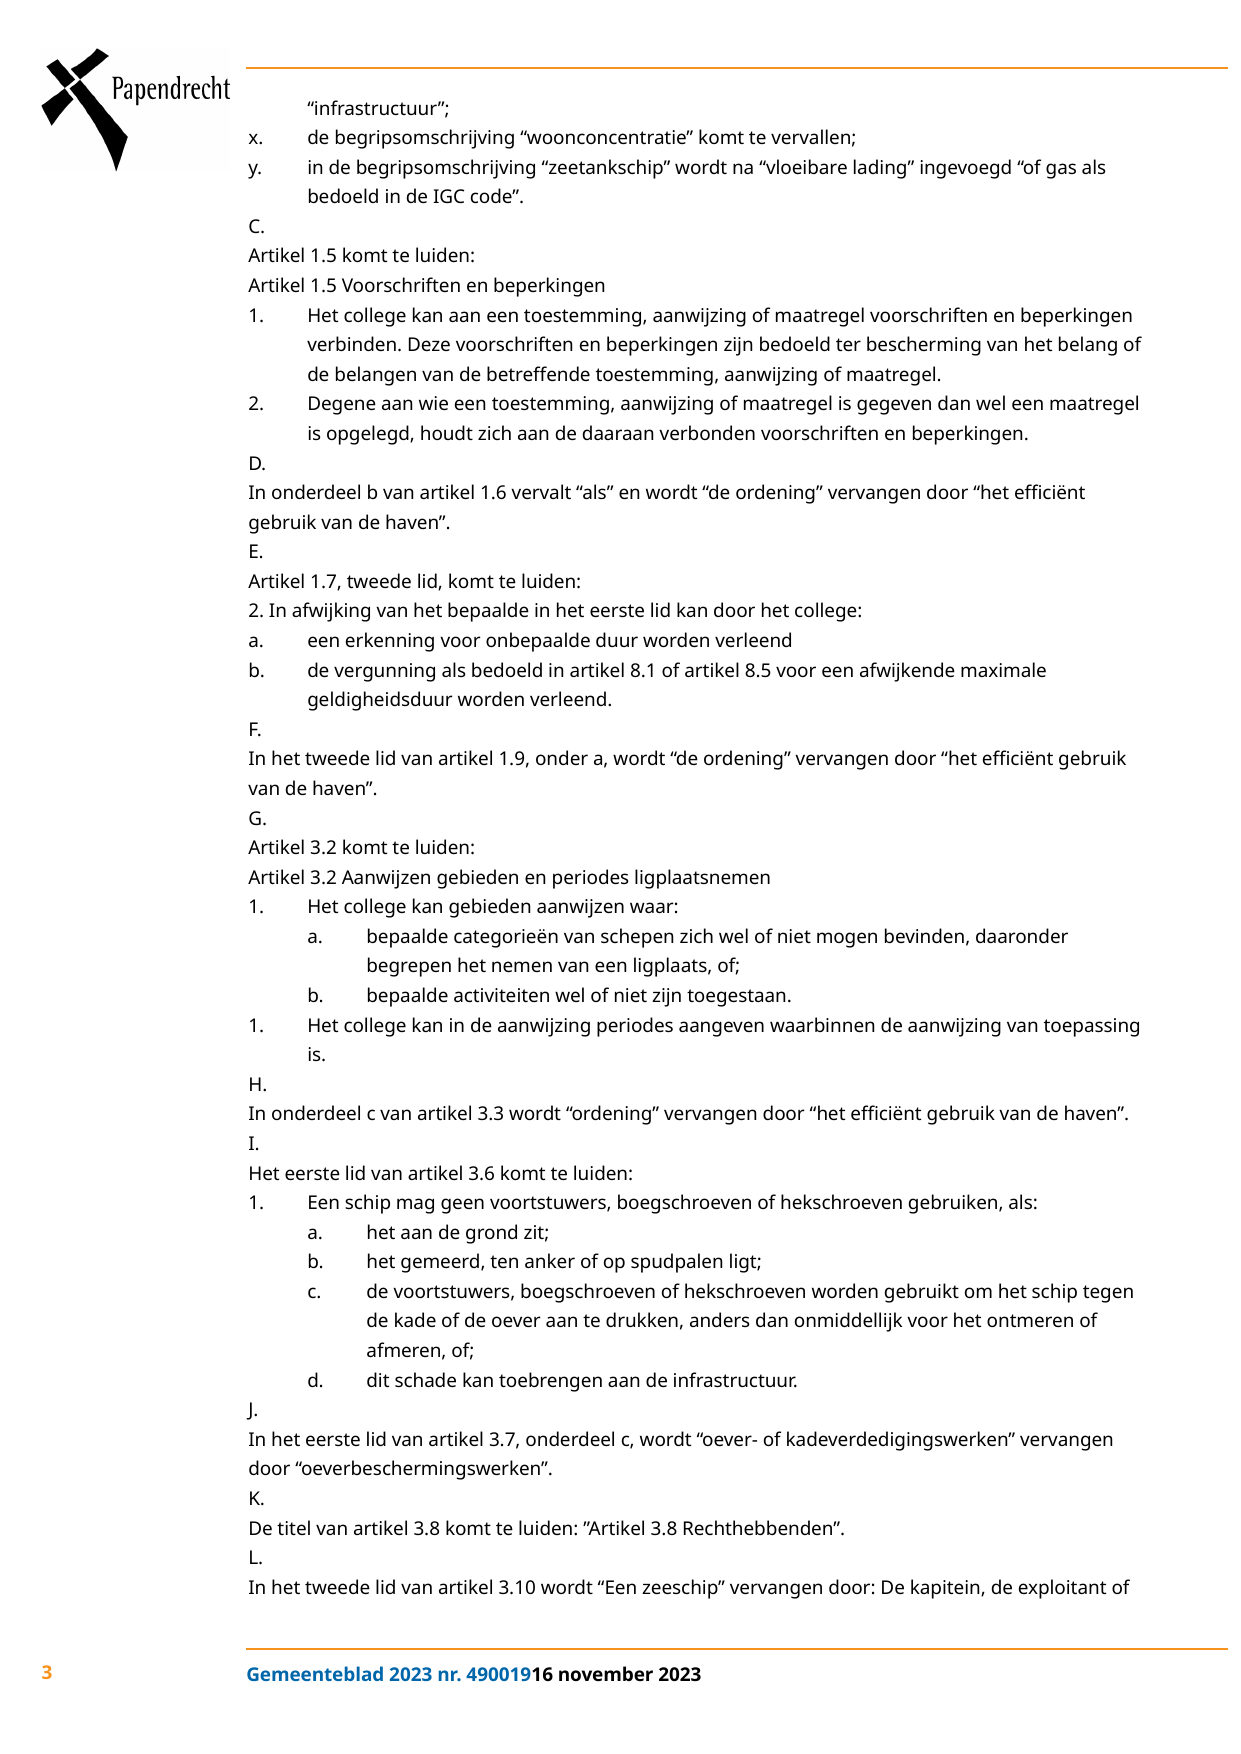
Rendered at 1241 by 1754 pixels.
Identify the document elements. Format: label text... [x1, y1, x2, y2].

list bepaalde categorieën van schepen zich wel of niet mogen bevinden, daaronder begrepen het nemen van een ligplaats, of; [307, 923, 1152, 978]
text C. [248, 213, 1152, 239]
text H. [248, 1071, 1152, 1097]
text In onderdeel c van artikel 3.3 wordt “ordening” vervangen door “het efficiënt gebruik van de haven”. [248, 1101, 1152, 1126]
text Artikel 3.2 Aanwijzen gebieden en periodes ligplaatsnemen [248, 864, 1152, 890]
list de vergunning als bedoeld in artikel 8.1 of artikel 8.5 voor een afwijkende maximale geldigheidsduur worden verleend. [248, 657, 1152, 712]
list Het college kan gebieden aanwijzen waar: [248, 893, 1152, 919]
list Een schip mag geen voortstuwers, boegschroeven of hekschroeven gebruiken, als: [248, 1189, 1152, 1215]
list Degene aan wie een toestemming, aanwijzing of maatregel is gegeven dan wel een maatregel is opgelegd, houdt zich aan de daaraan verbonden voorschriften en beperkingen. [248, 391, 1152, 446]
text In het tweede lid van artikel 1.9, onder a, wordt “de ordening” vervangen door “het efficiënt gebruik van de haven”. [248, 746, 1152, 801]
text 2. In afwijking van het bepaalde in het eerste lid kan door het college: [248, 598, 1152, 623]
list het aan de grond zit; [307, 1219, 1152, 1245]
list de voortstuwers, boegschroeven of hekschroeven worden gebruikt om het schip tegen de kade of de oever aan te drukken, anders dan onmiddellijk voor het ontmeren of afmeren, of; [307, 1278, 1152, 1363]
text Het eerste lid van artikel 3.6 komt te luiden: [248, 1160, 1152, 1186]
text Artikel 1.5 Voorschriften en beperkingen [248, 272, 1152, 298]
list dit schade kan toebrengen aan de infrastructuur. [307, 1367, 1152, 1393]
list een erkenning voor onbepaalde duur worden verleend [248, 627, 1152, 653]
text K. [248, 1485, 1152, 1511]
text I. [248, 1130, 1152, 1156]
text Artikel 3.2 komt te luiden: [248, 834, 1152, 860]
text In het tweede lid van artikel 3.10 wordt “Een zeeschip” vervangen door: De kapitein, de exploitant of [248, 1574, 1152, 1600]
text In onderdeel b van artikel 1.6 vervalt “als” en wordt “de ordening” vervangen door “het efficiënt gebruik van de haven”. [248, 479, 1152, 535]
list bepaalde activiteiten wel of niet zijn toegestaan. [307, 982, 1152, 1008]
list het gemeerd, ten anker of op spudpalen ligt; [307, 1248, 1152, 1274]
list Het college kan in de aanwijzing periodes aangeven waarbinnen de aanwijzing van toepassing is. [248, 1012, 1152, 1067]
text Artikel 1.7, tweede lid, komt te luiden: [248, 568, 1152, 594]
text J. [248, 1396, 1152, 1422]
list Het college kan aan een toestemming, aanwijzing of maatregel voorschriften en beperkingen verbinden. Deze voorschriften en beperkingen zijn bedoeld ter bescherming van het belang of de belangen van de betreffende toestemming, aanwijzing of maatregel. [248, 302, 1152, 387]
picture [41, 47, 231, 172]
list de begripsomschrijving “woonconcentratie” komt te vervallen; [248, 124, 1152, 150]
text In het eerste lid van artikel 3.7, onderdeel c, wordt “oever- of kadeverdedigingswerken” vervangen door “oeverbeschermingswerken”. [248, 1426, 1152, 1481]
text E. [248, 538, 1152, 564]
text L. [248, 1544, 1152, 1570]
text De titel van artikel 3.8 komt te luiden: ”Artikel 3.8 Rechthebbenden”. [248, 1515, 1152, 1541]
list “infrastructuur”; [248, 95, 1152, 121]
text D. [248, 450, 1152, 476]
list in de begripsomschrijving “zeetankschip” wordt na “vloeibare lading” ingevoegd “of gas als bedoeld in de IGC code”. [248, 154, 1152, 209]
text G. [248, 805, 1152, 831]
text F. [248, 716, 1152, 742]
text Artikel 1.5 komt te luiden: [248, 243, 1152, 268]
